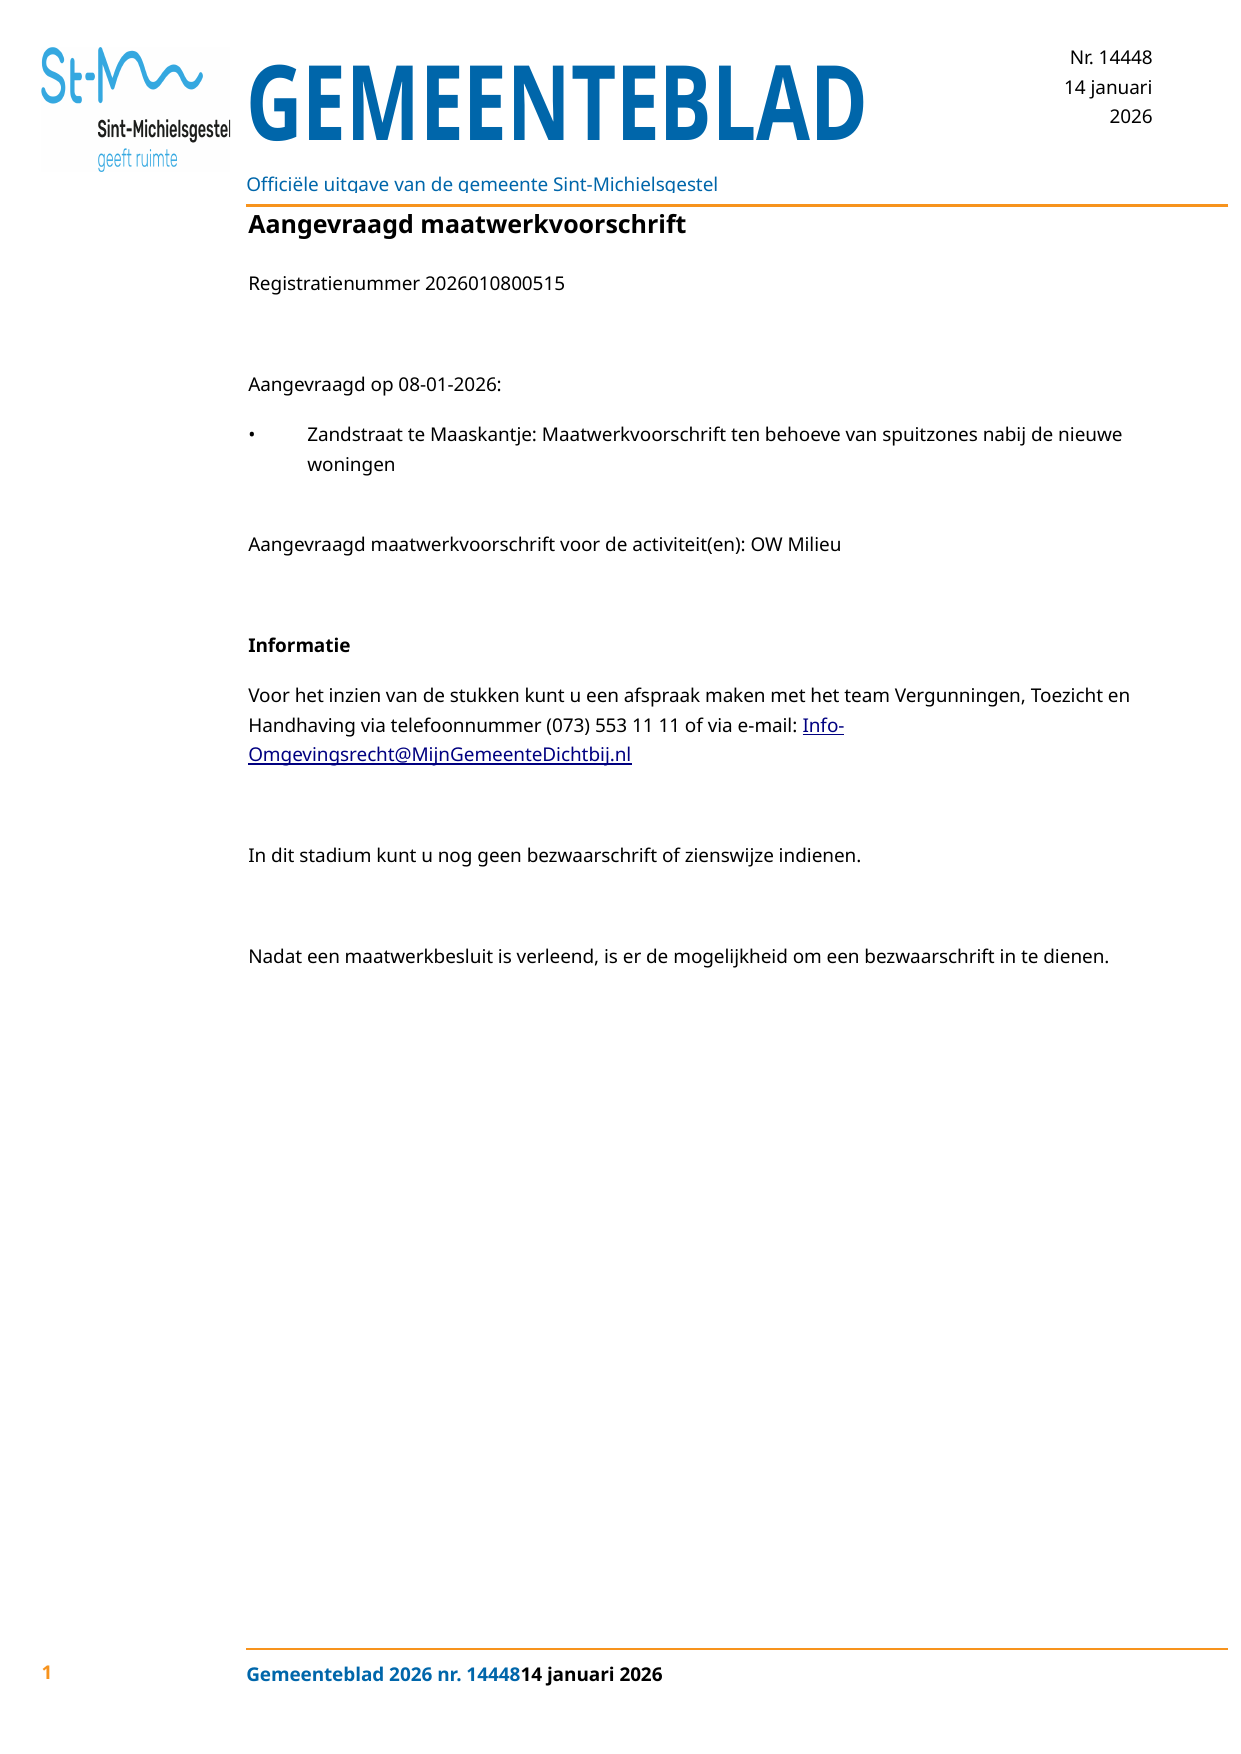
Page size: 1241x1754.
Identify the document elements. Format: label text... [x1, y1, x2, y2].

text Informatie [248, 632, 1152, 658]
text Aangevraagd maatwerkvoorschrift [248, 207, 1152, 241]
text In dit stadium kunt u nog geen bezwaarschrift of zienswijze indienen. [248, 842, 1152, 868]
text Voor het inzien van de stukken kunt u een afspraak maken met het team Vergunningen, Toezicht en Handhaving via telefoonnummer (073) 553 11 11 of via e-mail: Info-Omgevingsrecht@MijnGemeenteDichtbij.nl [248, 682, 1152, 767]
text Aangevraagd maatwerkvoorschrift voor de activiteit(en): OW Milieu [248, 531, 1152, 557]
text Aangevraagd op 08-01-2026: [248, 371, 1152, 397]
picture [41, 47, 231, 172]
text Registratienummer 2026010800515 [248, 270, 1152, 296]
text Nadat een maatwerkbesluit is verleend, is er de mogelijkheid om een bezwaarschrift in te dienen. [248, 943, 1152, 969]
list Zandstraat te Maaskantje: Maatwerkvoorschrift ten behoeve van spuitzones nabij de nieuwe woningen [248, 422, 1152, 477]
